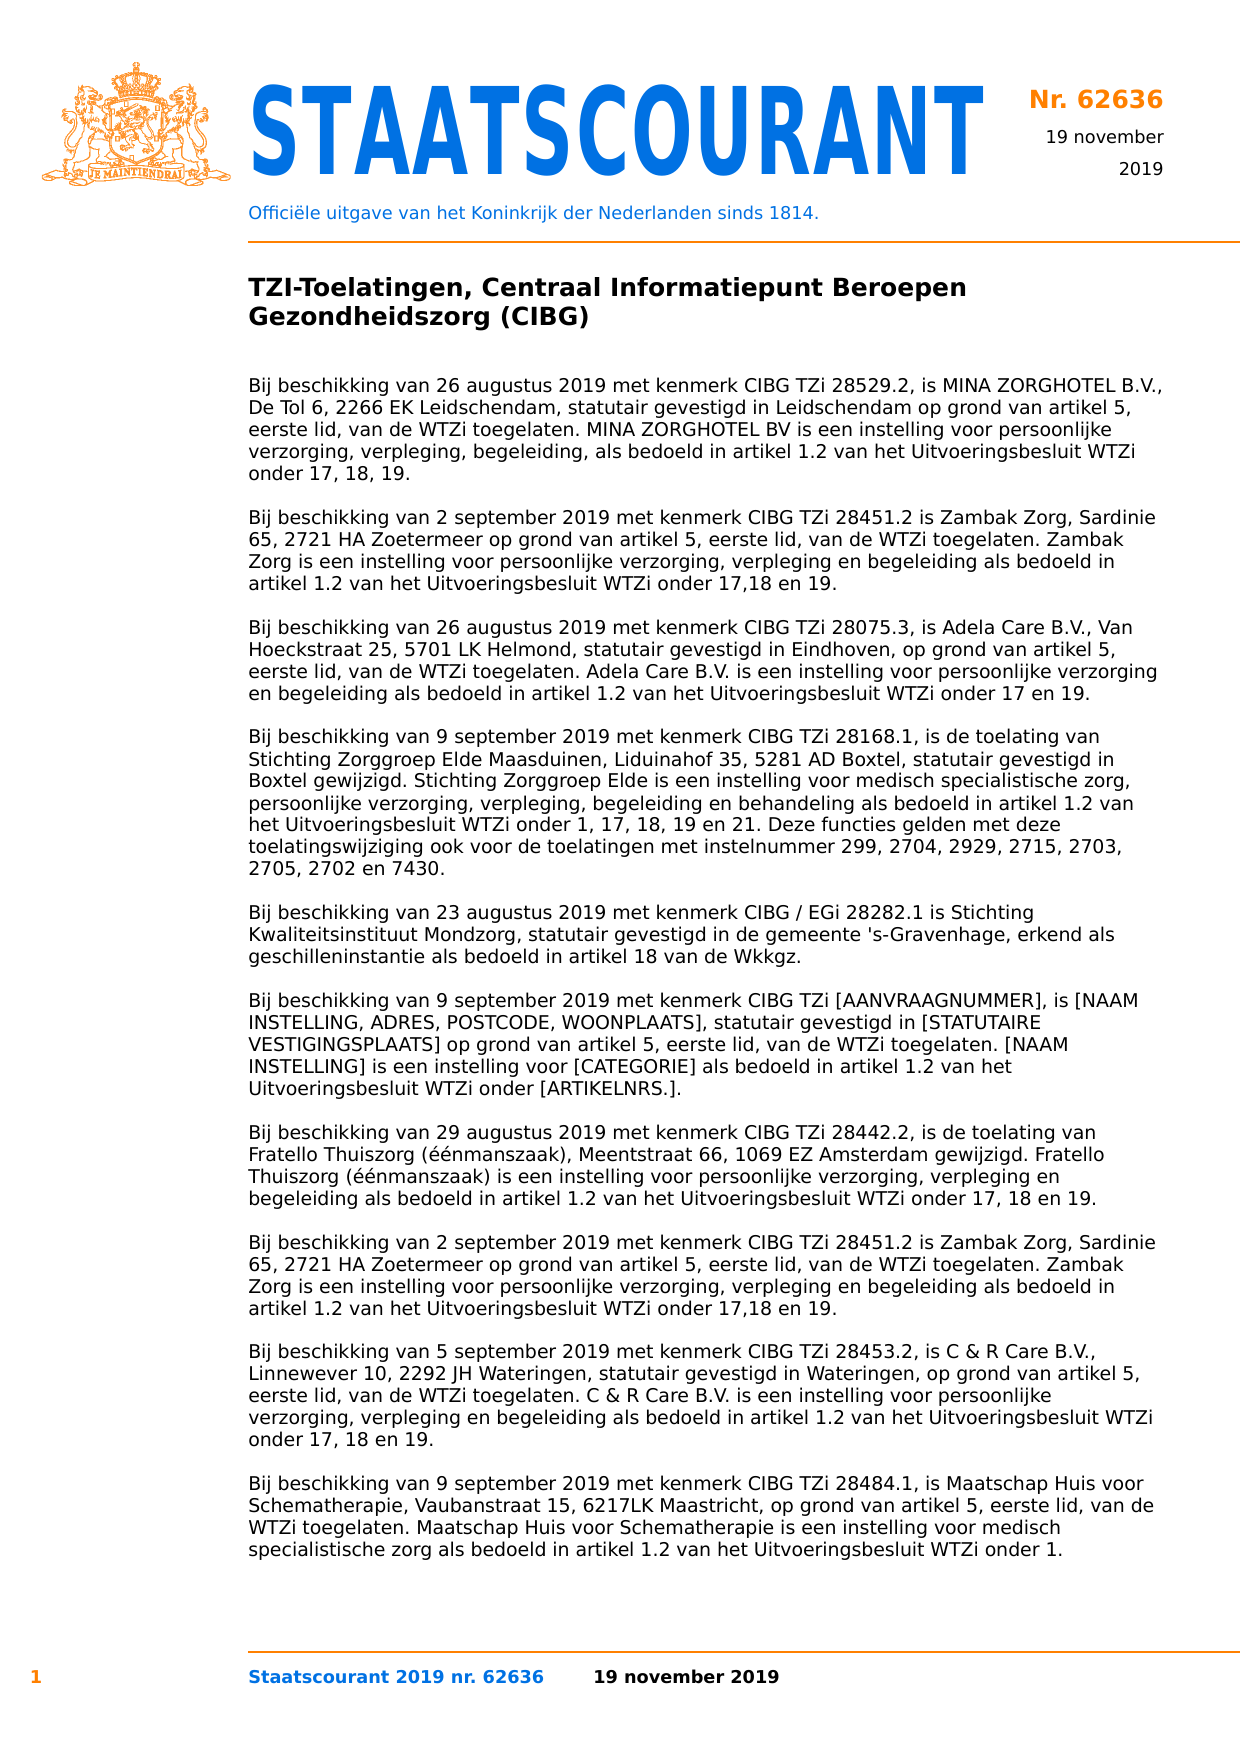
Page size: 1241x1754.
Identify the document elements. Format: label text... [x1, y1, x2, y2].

text Bij beschikking van 23 augustus 2019 met kenmerk CIBG / EGi 28282.1 is Stichting Kwaliteitsinstituut Mondzorg, statutair gevestigd in de gemeente 's-Gravenhage, erkend als geschilleninstantie als bedoeld in artikel 18 van de Wkkgz. [248, 902, 1163, 968]
text Bij beschikking van 5 september 2019 met kenmerk CIBG TZi 28453.2, is C & R Care B.V., Linnewever 10, 2292 JH Wateringen, statutair gevestigd in Wateringen, op grond van artikel 5, eerste lid, van de WTZi toegelaten. C & R Care B.V. is een instelling voor persoonlijke verzorging, verpleging en begeleiding als bedoeld in artikel 1.2 van het Uitvoeringsbesluit WTZi onder 17, 18 en 19. [248, 1341, 1163, 1451]
table_header STAATSCOURANT [248, 62, 998, 203]
text Bij beschikking van 26 augustus 2019 met kenmerk CIBG TZi 28075.3, is Adela Care B.V., Van Hoeckstraat 25, 5701 LK Helmond, statutair gevestigd in Eindhoven, op grond van artikel 5, eerste lid, van de WTZi toegelaten. Adela Care B.V. is een instelling voor persoonlijke verzorging en begeleiding als bedoeld in artikel 1.2 van het Uitvoeringsbesluit WTZi onder 17 en 19. [248, 617, 1163, 704]
table_header Nr. 62636 [998, 62, 1240, 121]
text Bij beschikking van 2 september 2019 met kenmerk CIBG TZi 28451.2 is Zambak Zorg, Sardinie 65, 2721 HA Zoetermeer op grond van artikel 5, eerste lid, van de WTZi toegelaten. Zambak Zorg is een instelling voor persoonlijke verzorging, verpleging en begeleiding als bedoeld in artikel 1.2 van het Uitvoeringsbesluit WTZi onder 17,18 en 19. [248, 507, 1163, 595]
subtitle TZI-Toelatingen, Centraal Informatiepunt Beroepen Gezondheidszorg (CIBG) [248, 273, 1163, 331]
table_header [25, 62, 248, 241]
text Bij beschikking van 2 september 2019 met kenmerk CIBG TZi 28451.2 is Zambak Zorg, Sardinie 65, 2721 HA Zoetermeer op grond van artikel 5, eerste lid, van de WTZi toegelaten. Zambak Zorg is een instelling voor persoonlijke verzorging, verpleging en begeleiding als bedoeld in artikel 1.2 van het Uitvoeringsbesluit WTZi onder 17,18 en 19. [248, 1232, 1163, 1319]
table_cell 19 november [998, 121, 1240, 153]
text Bij beschikking van 9 september 2019 met kenmerk CIBG TZi 28484.1, is Maatschap Huis voor Schematherapie, Vaubanstraat 15, 6217LK Maastricht, op grond van artikel 5, eerste lid, van de WTZi toegelaten. Maatschap Huis voor Schematherapie is een instelling voor medisch specialistische zorg als bedoeld in artikel 1.2 van het Uitvoeringsbesluit WTZi onder 1. [248, 1473, 1163, 1561]
text Bij beschikking van 9 september 2019 met kenmerk CIBG TZi 28168.1, is de toelating van Stichting Zorggroep Elde Maasduinen, Liduinahof 35, 5281 AD Boxtel, statutair gevestigd in Boxtel gewijzigd. Stichting Zorggroep Elde is een instelling voor medisch specialistische zorg, persoonlijke verzorging, verpleging, begeleiding en behandeling als bedoeld in artikel 1.2 van het Uitvoeringsbesluit WTZi onder 1, 17, 18, 19 en 21. Deze functies gelden met deze toelatingswijziging ook voor de toelatingen met instelnummer 299, 2704, 2929, 2715, 2703, 2705, 2702 en 7430. [248, 726, 1163, 880]
text Bij beschikking van 29 augustus 2019 met kenmerk CIBG TZi 28442.2, is de toelating van Fratello Thuiszorg (éénmanszaak), Meentstraat 66, 1069 EZ Amsterdam gewijzigd. Fratello Thuiszorg (éénmanszaak) is een instelling voor persoonlijke verzorging, verpleging en begeleiding als bedoeld in artikel 1.2 van het Uitvoeringsbesluit WTZi onder 17, 18 en 19. [248, 1122, 1163, 1210]
table_cell 2019 [998, 153, 1240, 203]
text Bij beschikking van 26 augustus 2019 met kenmerk CIBG TZi 28529.2, is MINA ZORGHOTEL B.V., De Tol 6, 2266 EK Leidschendam, statutair gevestigd in Leidschendam op grond van artikel 5, eerste lid, van de WTZi toegelaten. MINA ZORGHOTEL BV is een instelling voor persoonlijke verzorging, verpleging, begeleiding, als bedoeld in artikel 1.2 van het Uitvoeringsbesluit WTZi onder 17, 18, 19. [248, 375, 1163, 485]
picture [41, 62, 231, 186]
text Bij beschikking van 9 september 2019 met kenmerk CIBG TZi [AANVRAAGNUMMER], is [NAAM INSTELLING, ADRES, POSTCODE, WOONPLAATS], statutair gevestigd in [STATUTAIRE VESTIGINGSPLAATS] op grond van artikel 5, eerste lid, van de WTZi toegelaten. [NAAM INSTELLING] is een instelling voor [CATEGORIE] als bedoeld in artikel 1.2 van het Uitvoeringsbesluit WTZi onder [ARTIKELNRS.]. [248, 990, 1163, 1100]
table_cell Officiële uitgave van het Koninkrijk der Nederlanden sinds 1814. [248, 203, 1240, 241]
